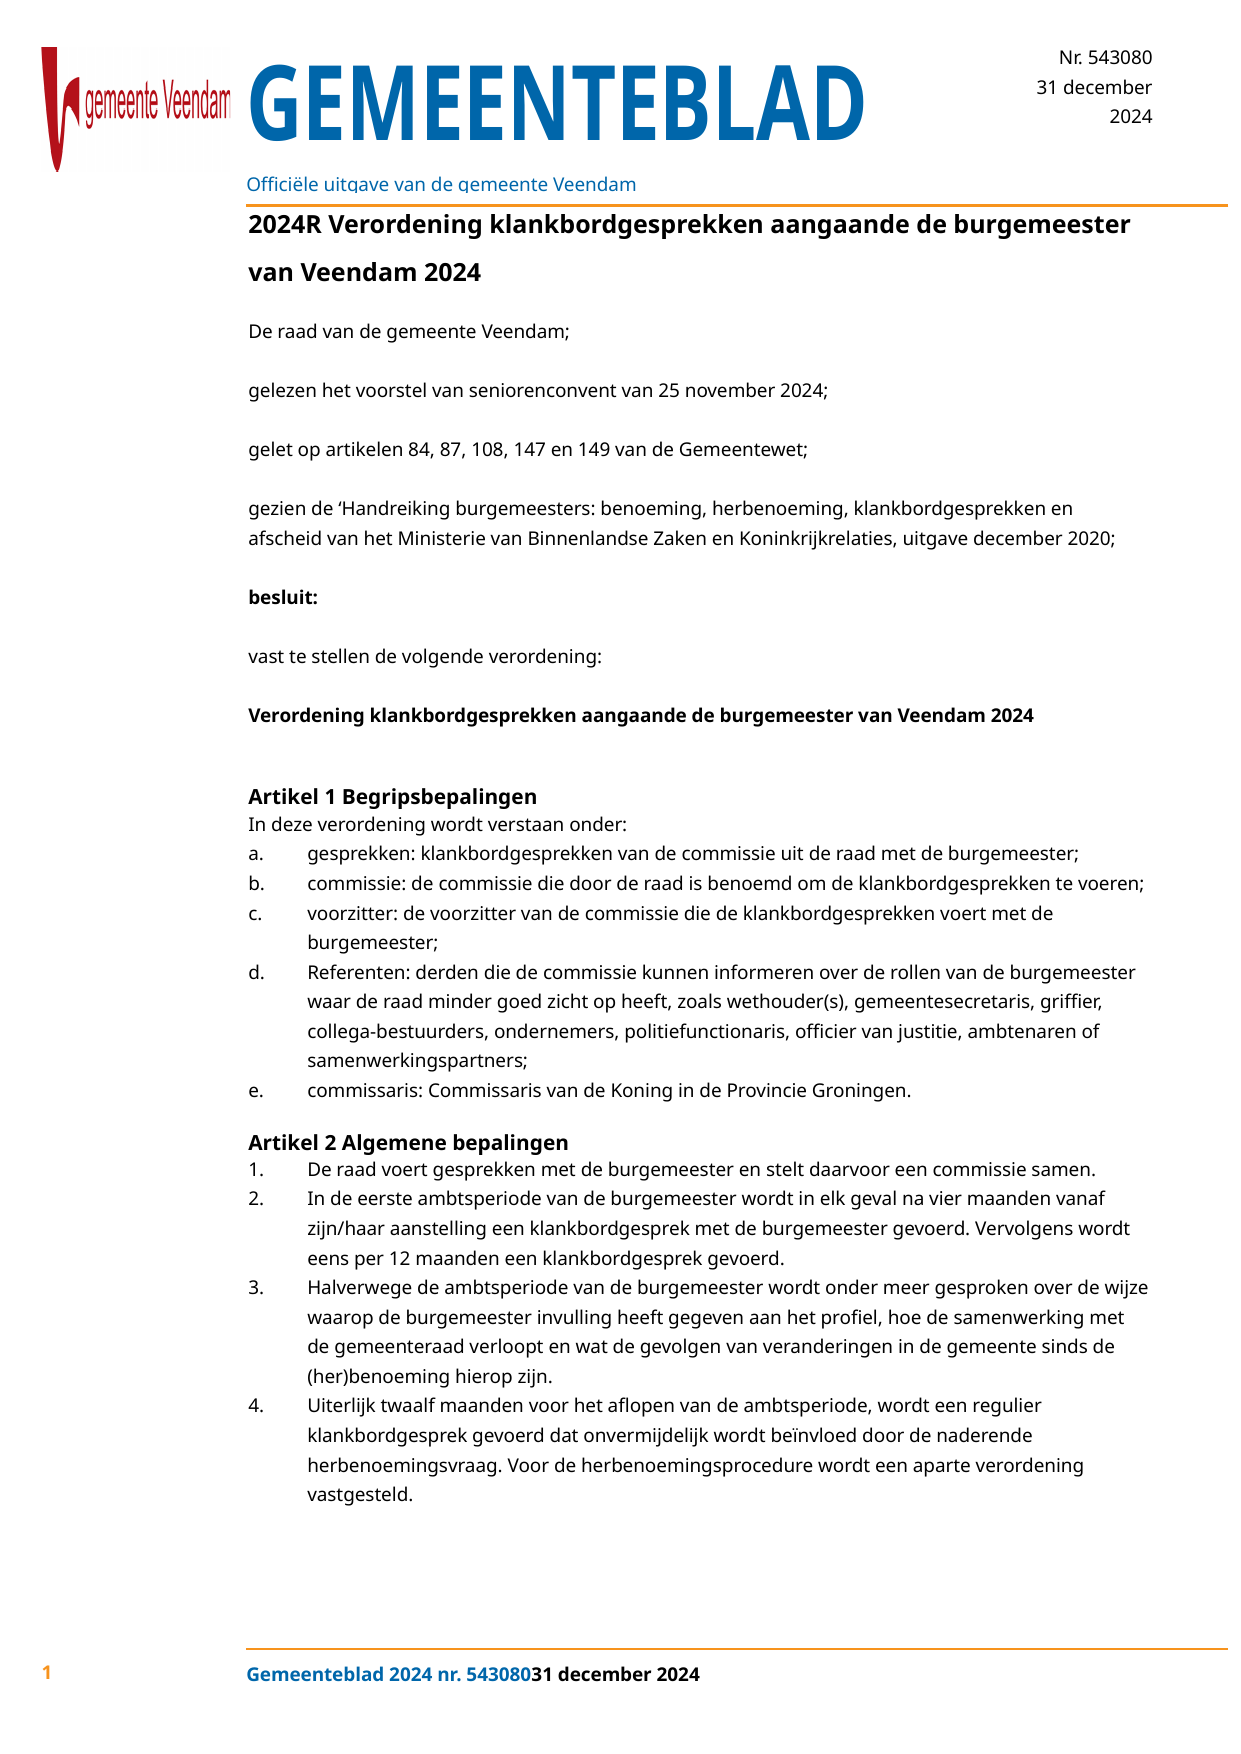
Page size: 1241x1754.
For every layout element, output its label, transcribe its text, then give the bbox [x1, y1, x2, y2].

list Referenten: derden die de commissie kunnen informeren over de rollen van de burgemeester waar de raad minder goed zicht op heeft, zoals wethouder(s), gemeentesecretaris, griffier, collega-bestuurders, ondernemers, politiefunctionaris, officier van justitie, ambtenaren of samenwerkingspartners; [248, 959, 1152, 1073]
list voorzitter: de voorzitter van de commissie die de klankbordgesprekken voert met de burgemeester; [248, 900, 1152, 955]
text 2024R Verordening klankbordgesprekken aangaande de burgemeester van Veendam 2024 [248, 207, 1152, 288]
list commissaris: Commissaris van de Koning in de Provincie Groningen. [248, 1077, 1152, 1103]
text gezien de ‘Handreiking burgemeesters: benoeming, herbenoeming, klankbordgesprekken en afscheid van het Ministerie van Binnenlandse Zaken en Koninkrijkrelaties, uitgave december 2020; [248, 495, 1152, 551]
text Artikel 1 Begripsbepalingen [248, 782, 1152, 811]
text Artikel 2 Algemene bepalingen [248, 1128, 1152, 1156]
text gelet op artikelen 84, 87, 108, 147 en 149 van de Gemeentewet; [248, 436, 1152, 462]
text besluit: [248, 584, 1152, 610]
list commissie: de commissie die door de raad is benoemd om de klankbordgesprekken te voeren; [248, 870, 1152, 896]
list Uiterlijk twaalf maanden voor het aflopen van de ambtsperiode, wordt een regulier klankbordgesprek gevoerd dat onvermijdelijk wordt beïnvloed door de naderende herbenoemingsvraag. Voor de herbenoemingsprocedure wordt een aparte verordening vastgesteld. [248, 1393, 1152, 1507]
list De raad voert gesprekken met de burgemeester en stelt daarvoor een commissie samen. [248, 1156, 1152, 1182]
text De raad van de gemeente Veendam; [248, 318, 1152, 344]
list gesprekken: klankbordgesprekken van de commissie uit de raad met de burgemeester; [248, 841, 1152, 866]
text Verordening klankbordgesprekken aangaande de burgemeester van Veendam 2024 [248, 702, 1152, 728]
list In de eerste ambtsperiode van de burgemeester wordt in elk geval na vier maanden vanaf zijn/haar aanstelling een klankbordgesprek met de burgemeester gevoerd. Vervolgens wordt eens per 12 maanden een klankbordgesprek gevoerd. [248, 1186, 1152, 1271]
text vast te stellen de volgende verordening: [248, 643, 1152, 669]
text gelezen het voorstel van seniorenconvent van 25 november 2024; [248, 377, 1152, 403]
picture [41, 47, 231, 172]
list Halverwege de ambtsperiode van de burgemeester wordt onder meer gesproken over de wijze waarop de burgemeester invulling heeft gegeven aan het profiel, hoe de samenwerking met de gemeenteraad verloopt en wat de gevolgen van veranderingen in de gemeente sinds de (her)benoeming hierop zijn. [248, 1274, 1152, 1389]
text In deze verordening wordt verstaan onder: [248, 811, 1152, 837]
